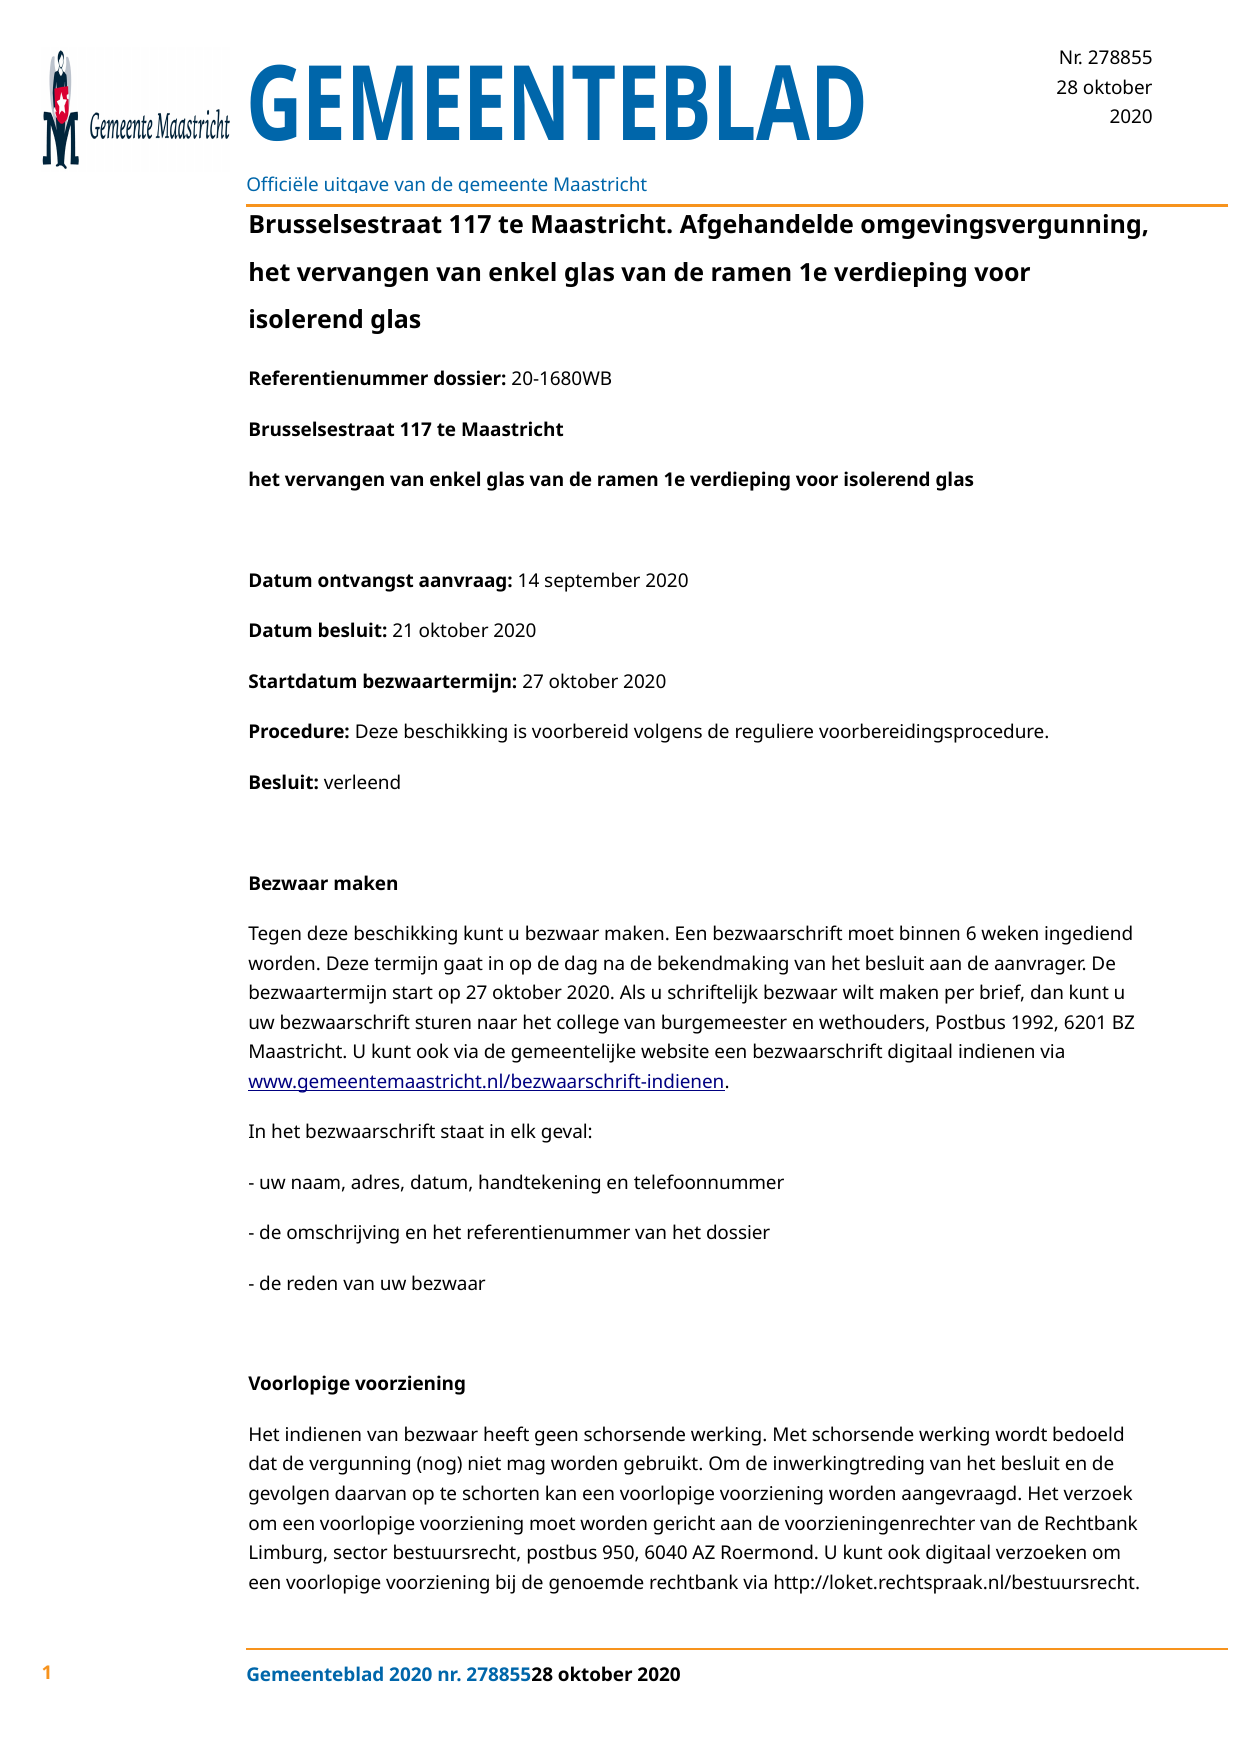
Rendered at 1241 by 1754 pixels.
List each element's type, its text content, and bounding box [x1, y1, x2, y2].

text Datum besluit: 21 oktober 2020 [248, 618, 1152, 643]
text In het bezwaarschrift staat in elk geval: [248, 1118, 1152, 1144]
text - uw naam, adres, datum, handtekening en telefoonnummer [248, 1169, 1152, 1194]
text Het indienen van bezwaar heeft geen schorsende werking. Met schorsende werking wordt bedoeld dat de vergunning (nog) niet mag worden gebruikt. Om de inwerkingtreding van het besluit en de gevolgen daarvan op te schorten kan een voorlopige voorziening worden aangevraagd. Het verzoek om een voorlopige voorziening moet worden gericht aan de voorzieningenrechter van de Rechtbank Limburg, sector bestuursrecht, postbus 950, 6040 AZ Roermond. U kunt ook digitaal verzoeken om een voorlopige voorziening bij de genoemde rechtbank via http://loket.rechtspraak.nl/bestuursrecht. [248, 1421, 1152, 1594]
text Referentienummer dossier: 20-1680WB [248, 366, 1152, 391]
text - de omschrijving en het referentienummer van het dossier [248, 1219, 1152, 1245]
text Voorlopige voorziening [248, 1371, 1152, 1396]
text Bezwaar maken [248, 870, 1152, 895]
text Besluit: verleend [248, 769, 1152, 794]
text - de reden van uw bezwaar [248, 1270, 1152, 1295]
text Procedure: Deze beschikking is voorbereid volgens de reguliere voorbereidingsprocedure. [248, 718, 1152, 744]
text Tegen deze beschikking kunt u bezwaar maken. Een bezwaarschrift moet binnen 6 weken ingediend worden. Deze termijn gaat in op de dag na de bekendmaking van het besluit aan de aanvrager. De bezwaartermijn start op 27 oktober 2020. Als u schriftelijk bezwaar wilt maken per brief, dan kunt u uw bezwaarschrift sturen naar het college van burgemeester en wethouders, Postbus 1992, 6201 BZ Maastricht. U kunt ook via de gemeentelijke website een bezwaarschrift digitaal indienen via www.gemeentemaastricht.nl/bezwaarschrift-indienen. [248, 920, 1152, 1094]
text het vervangen van enkel glas van de ramen 1e verdieping voor isolerend glas [248, 466, 1152, 492]
text Datum ontvangst aanvraag: 14 september 2020 [248, 567, 1152, 593]
text Brusselsestraat 117 te Maastricht. Afgehandelde omgevingsvergunning, het vervangen van enkel glas van de ramen 1e verdieping voor isolerend glas [248, 207, 1152, 336]
text Startdatum bezwaartermijn: 27 oktober 2020 [248, 668, 1152, 694]
picture [41, 47, 231, 172]
text Brusselsestraat 117 te Maastricht [248, 416, 1152, 442]
